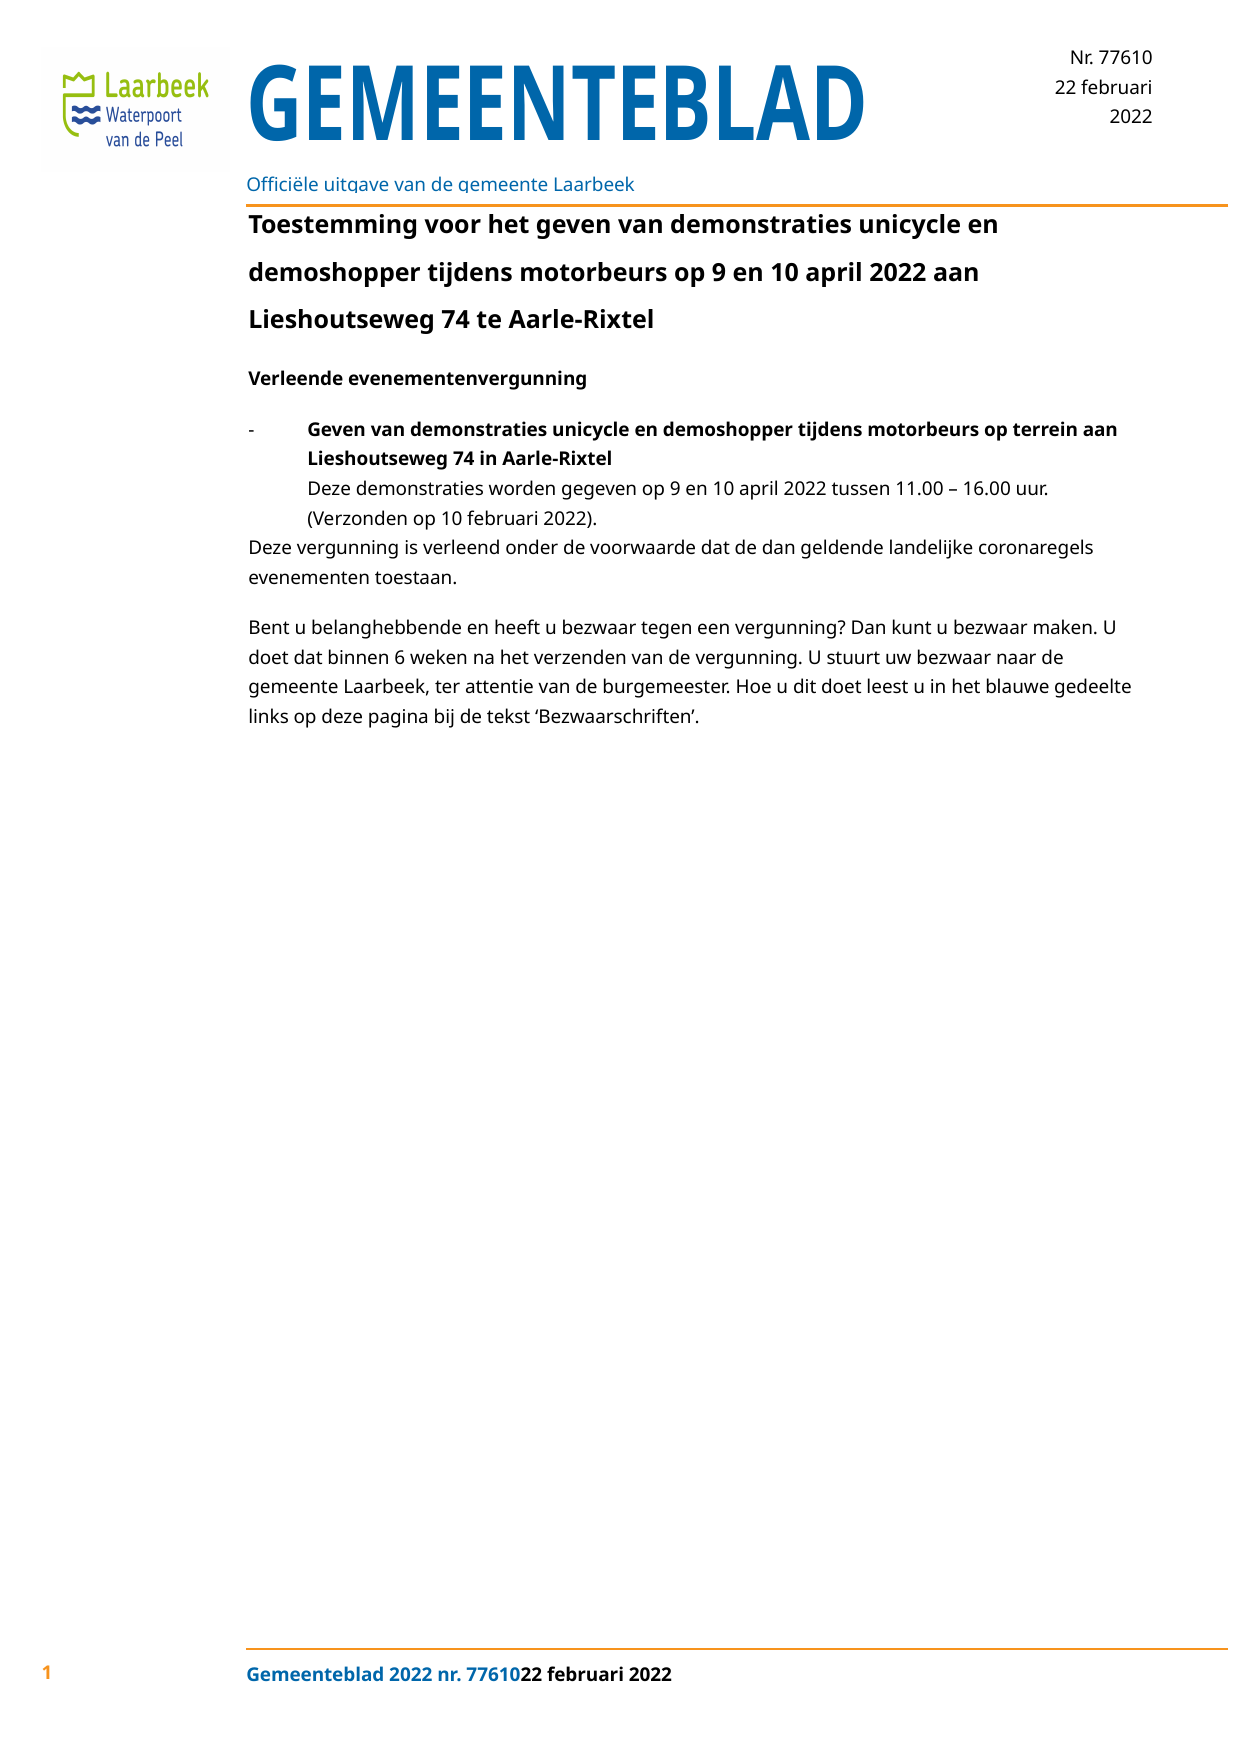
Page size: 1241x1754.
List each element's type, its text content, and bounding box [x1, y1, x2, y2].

text Deze vergunning is verleend onder de voorwaarde dat de dan geldende landelijke coronaregels evenementen toestaan. [248, 534, 1152, 589]
list Geven van demonstraties unicycle en demoshopper tijdens motorbeurs op terrein aan Lieshoutseweg 74 in Aarle-Rixtel [248, 416, 1152, 471]
text Toestemming voor het geven van demonstraties unicycle en demoshopper tijdens motorbeurs op 9 en 10 april 2022 aan Lieshoutseweg 74 te Aarle-Rixtel [248, 207, 1152, 336]
text Verleende evenementenvergunning [248, 366, 1152, 391]
list Deze demonstraties worden gegeven op 9 en 10 april 2022 tussen 11.00 – 16.00 uur. (Verzonden op 10 februari 2022). [248, 475, 1152, 530]
picture [41, 47, 231, 172]
text Bent u belanghebbende en heeft u bezwaar tegen een vergunning? Dan kunt u bezwaar maken. U doet dat binnen 6 weken na het verzenden van de vergunning. U stuurt uw bezwaar naar de gemeente Laarbeek, ter attentie van de burgemeester. Hoe u dit doet leest u in het blauwe gedeelte links op deze pagina bij de tekst ‘Bezwaarschriften’. [248, 614, 1152, 729]
